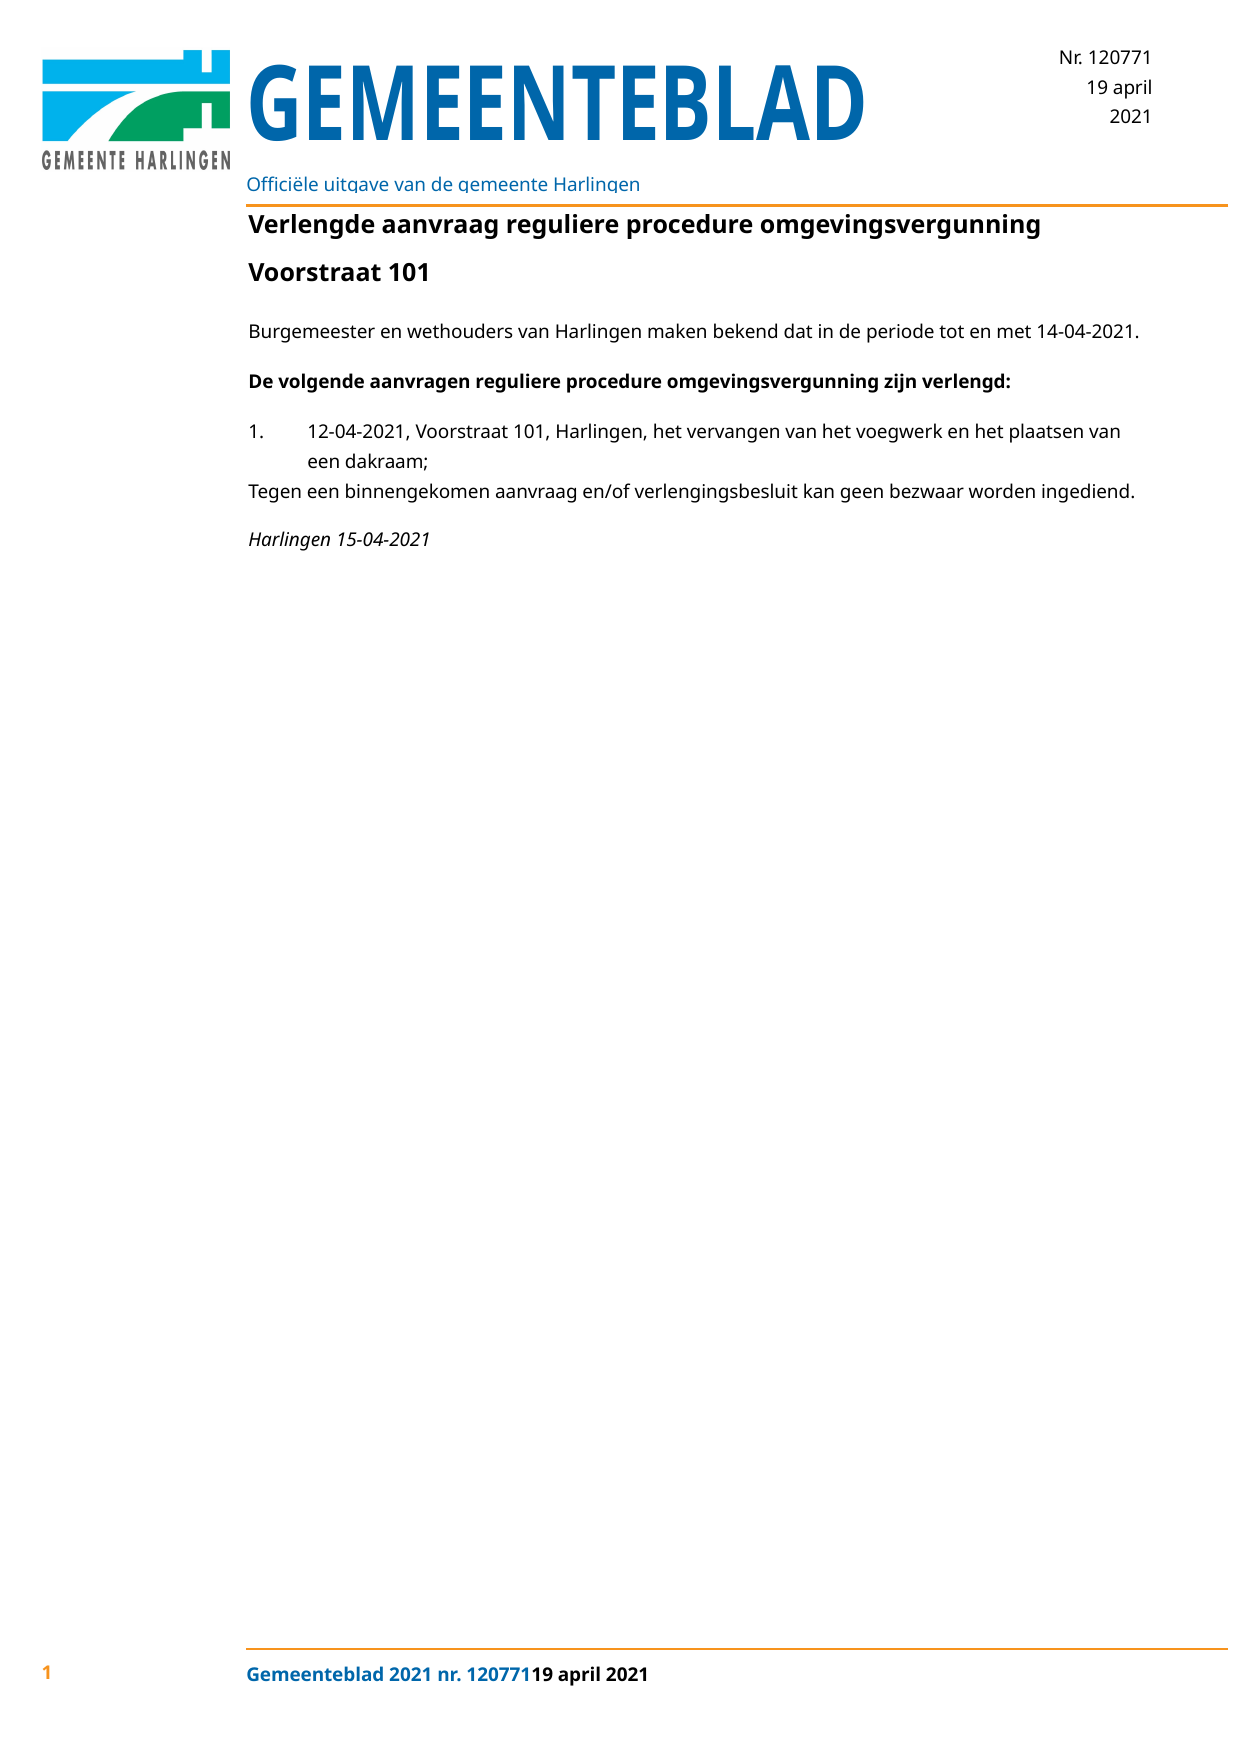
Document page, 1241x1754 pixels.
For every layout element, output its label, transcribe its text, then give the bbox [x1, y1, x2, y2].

text Verlengde aanvraag reguliere procedure omgevingsvergunning Voorstraat 101 [248, 207, 1152, 288]
text Burgemeester en wethouders van Harlingen maken bekend dat in de periode tot en met 14-04-2021. [248, 318, 1152, 344]
text Harlingen 15-04-2021 [248, 526, 1152, 551]
text De volgende aanvragen reguliere procedure omgevingsvergunning zijn verlengd: [248, 368, 1152, 394]
text Tegen een binnengekomen aanvraag en/of verlengingsbesluit kan geen bezwaar worden ingediend. [248, 478, 1152, 504]
picture [41, 47, 231, 172]
list 12-04-2021, Voorstraat 101, Harlingen, het vervangen van het voegwerk en het plaatsen van een dakraam; [248, 419, 1152, 474]
